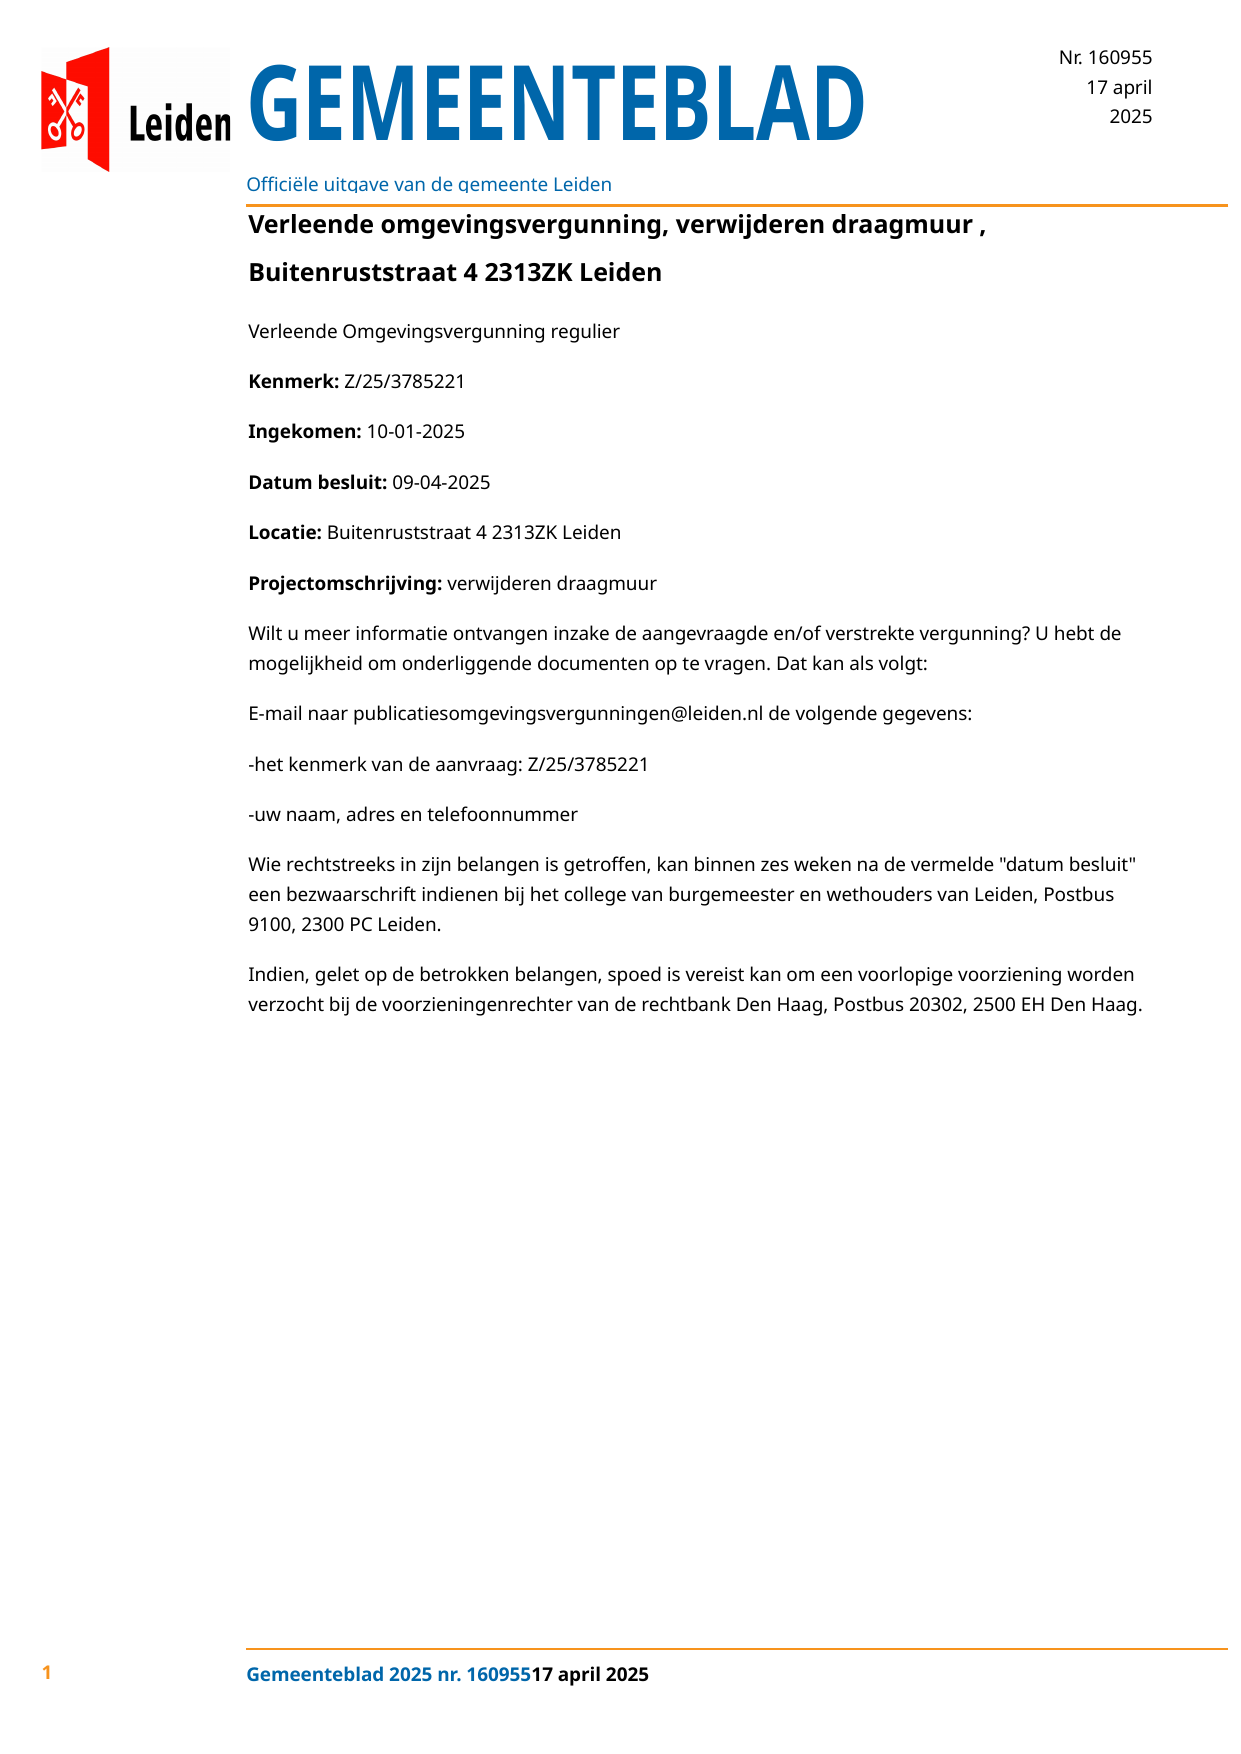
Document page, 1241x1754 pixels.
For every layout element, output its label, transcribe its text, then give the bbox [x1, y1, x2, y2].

text Datum besluit: 09-04-2025 [248, 469, 1152, 495]
text Verleende omgevingsvergunning, verwijderen draagmuur , Buitenruststraat 4 2313ZK Leiden [248, 207, 1152, 288]
text Indien, gelet op de betrokken belangen, spoed is vereist kan om een voorlopige voorziening worden verzocht bij de voorzieningenrechter van de rechtbank Den Haag, Postbus 20302, 2500 EH Den Haag. [248, 961, 1152, 1017]
text Projectomschrijving: verwijderen draagmuur [248, 570, 1152, 596]
text Ingekomen: 10-01-2025 [248, 419, 1152, 444]
picture [41, 47, 231, 172]
text -het kenmerk van de aanvraag: Z/25/3785221 [248, 751, 1152, 777]
text Wilt u meer informatie ontvangen inzake de aangevraagde en/of verstrekte vergunning? U hebt de mogelijkheid om onderliggende documenten op te vragen. Dat kan als volgt: [248, 620, 1152, 676]
text Wie rechtstreeks in zijn belangen is getroffen, kan binnen zes weken na de vermelde "datum besluit" een bezwaarschrift indienen bij het college van burgemeester en wethouders van Leiden, Postbus 9100, 2300 PC Leiden. [248, 852, 1152, 937]
text Kenmerk: Z/25/3785221 [248, 368, 1152, 394]
text Locatie: Buitenruststraat 4 2313ZK Leiden [248, 519, 1152, 545]
text -uw naam, adres en telefoonnummer [248, 801, 1152, 827]
text E-mail naar publicatiesomgevingsvergunningen@leiden.nl de volgende gegevens: [248, 700, 1152, 726]
text Verleende Omgevingsvergunning regulier [248, 318, 1152, 344]
